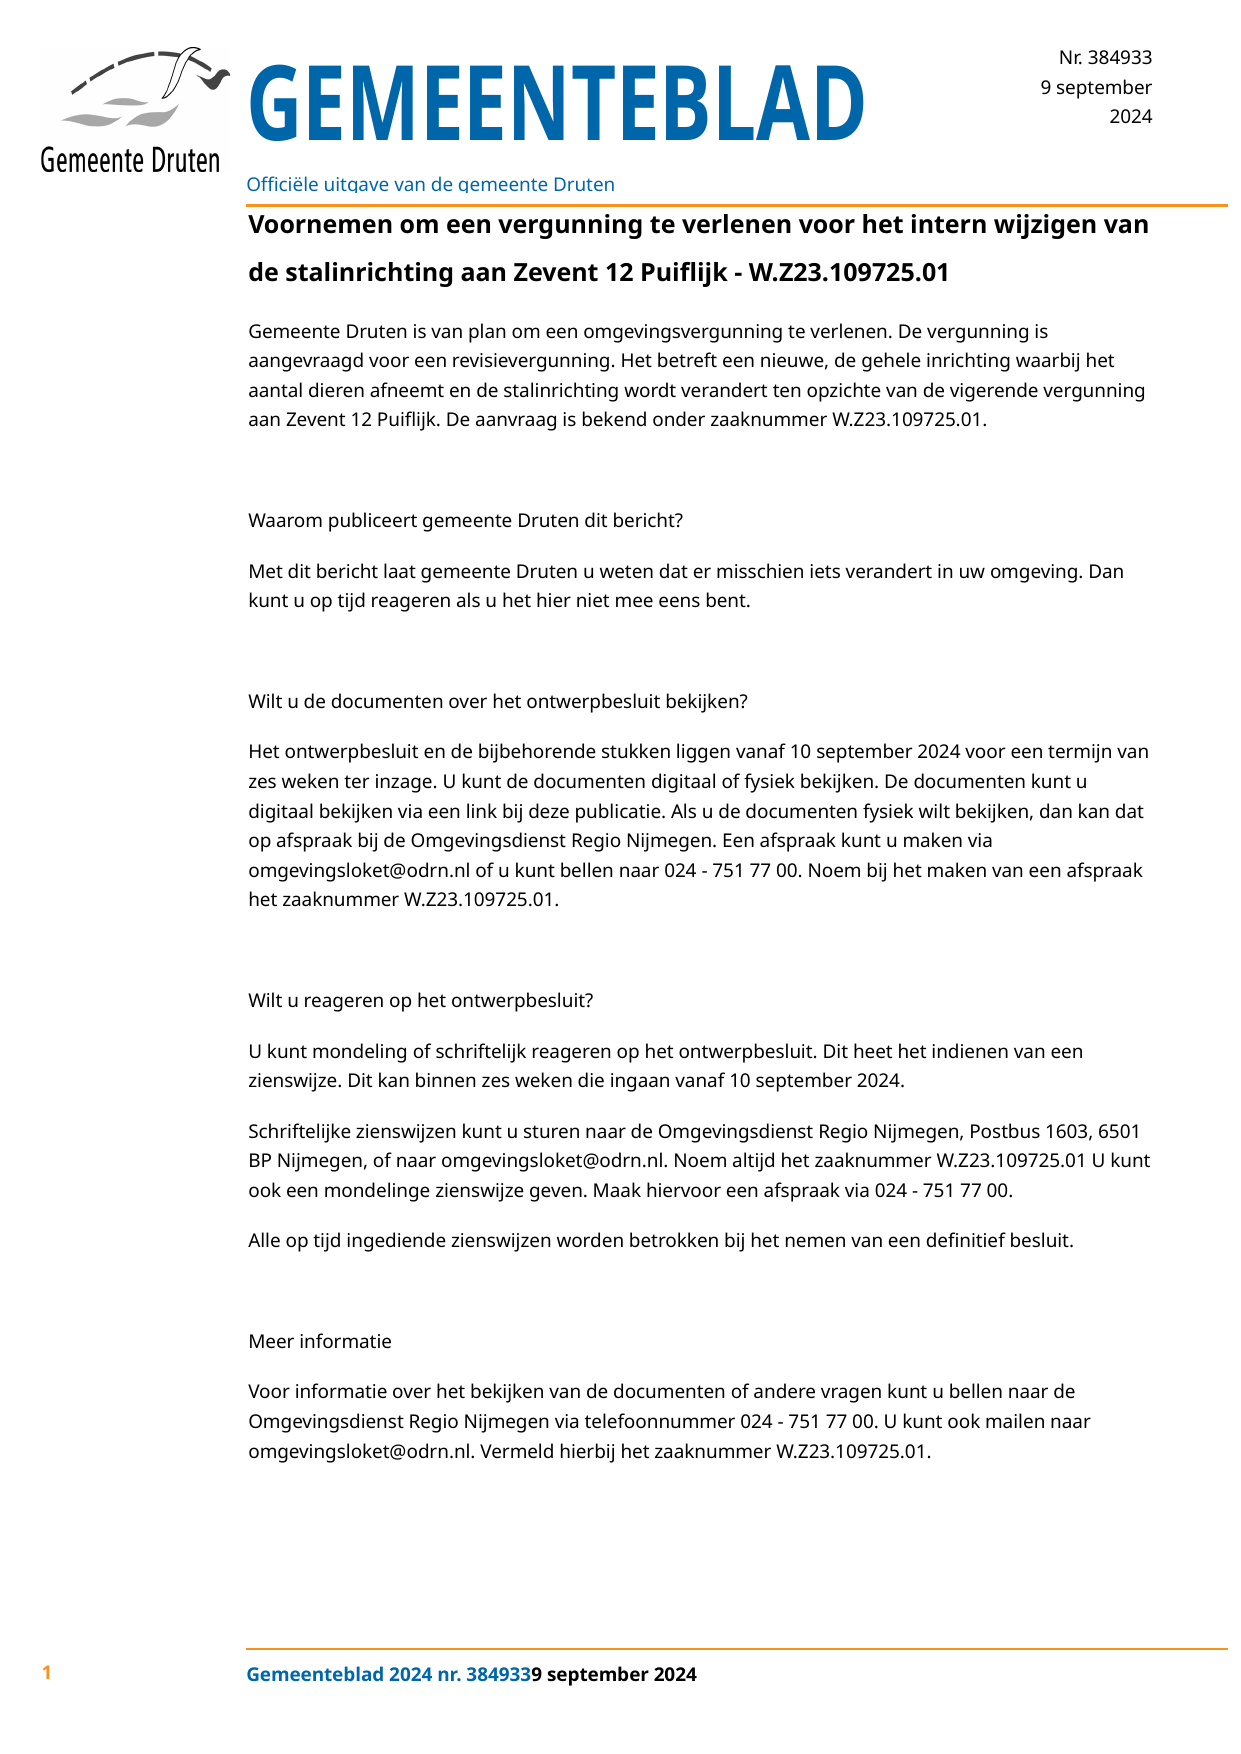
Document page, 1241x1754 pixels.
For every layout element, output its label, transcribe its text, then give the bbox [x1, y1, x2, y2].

text Schriftelijke zienswijzen kunt u sturen naar de Omgevingsdienst Regio Nijmegen, Postbus 1603, 6501 BP Nijmegen, of naar omgevingsloket@odrn.nl. Noem altijd het zaaknummer W.Z23.109725.01 U kunt ook een mondelinge zienswijze geven. Maak hiervoor een afspraak via 024 - 751 77 00. [248, 1118, 1152, 1203]
picture [41, 47, 231, 172]
text Waarom publiceert gemeente Druten dit bericht? [248, 507, 1152, 533]
text Voor informatie over het bekijken van de documenten of andere vragen kunt u bellen naar de Omgevingsdienst Regio Nijmegen via telefoonnummer 024 - 751 77 00. U kunt ook mailen naar omgevingsloket@odrn.nl. Vermeld hierbij het zaaknummer W.Z23.109725.01. [248, 1379, 1152, 1464]
text U kunt mondeling of schriftelijk reageren op het ontwerpbesluit. Dit heet het indienen van een zienswijze. Dit kan binnen zes weken die ingaan vanaf 10 september 2024. [248, 1038, 1152, 1093]
text Alle op tijd ingediende zienswijzen worden betrokken bij het nemen van een definitief besluit. [248, 1227, 1152, 1253]
text Gemeente Druten is van plan om een omgevingsvergunning te verlenen. De vergunning is aangevraagd voor een revisievergunning. Het betreft een nieuwe, de gehele inrichting waarbij het aantal dieren afneemt en de stalinrichting wordt verandert ten opzichte van de vigerende vergunning aan Zevent 12 Puiflijk. De aanvraag is bekend onder zaaknummer W.Z23.109725.01. [248, 318, 1152, 432]
text Wilt u reageren op het ontwerpbesluit? [248, 987, 1152, 1013]
text Voornemen om een vergunning te verlenen voor het intern wijzigen van de stalinrichting aan Zevent 12 Puiflijk - W.Z23.109725.01 [248, 207, 1152, 288]
text Meer informatie [248, 1328, 1152, 1354]
text Het ontwerpbesluit en de bijbehorende stukken liggen vanaf 10 september 2024 voor een termijn van zes weken ter inzage. U kunt de documenten digitaal of fysiek bekijken. De documenten kunt u digitaal bekijken via een link bij deze publicatie. Als u de documenten fysiek wilt bekijken, dan kan dat op afspraak bij de Omgevingsdienst Regio Nijmegen. Een afspraak kunt u maken via omgevingsloket@odrn.nl of u kunt bellen naar 024 - 751 77 00. Noem bij het maken van een afspraak het zaaknummer W.Z23.109725.01. [248, 739, 1152, 912]
text Wilt u de documenten over het ontwerpbesluit bekijken? [248, 688, 1152, 714]
text Met dit bericht laat gemeente Druten u weten dat er misschien iets verandert in uw omgeving. Dan kunt u op tijd reageren als u het hier niet mee eens bent. [248, 558, 1152, 613]
